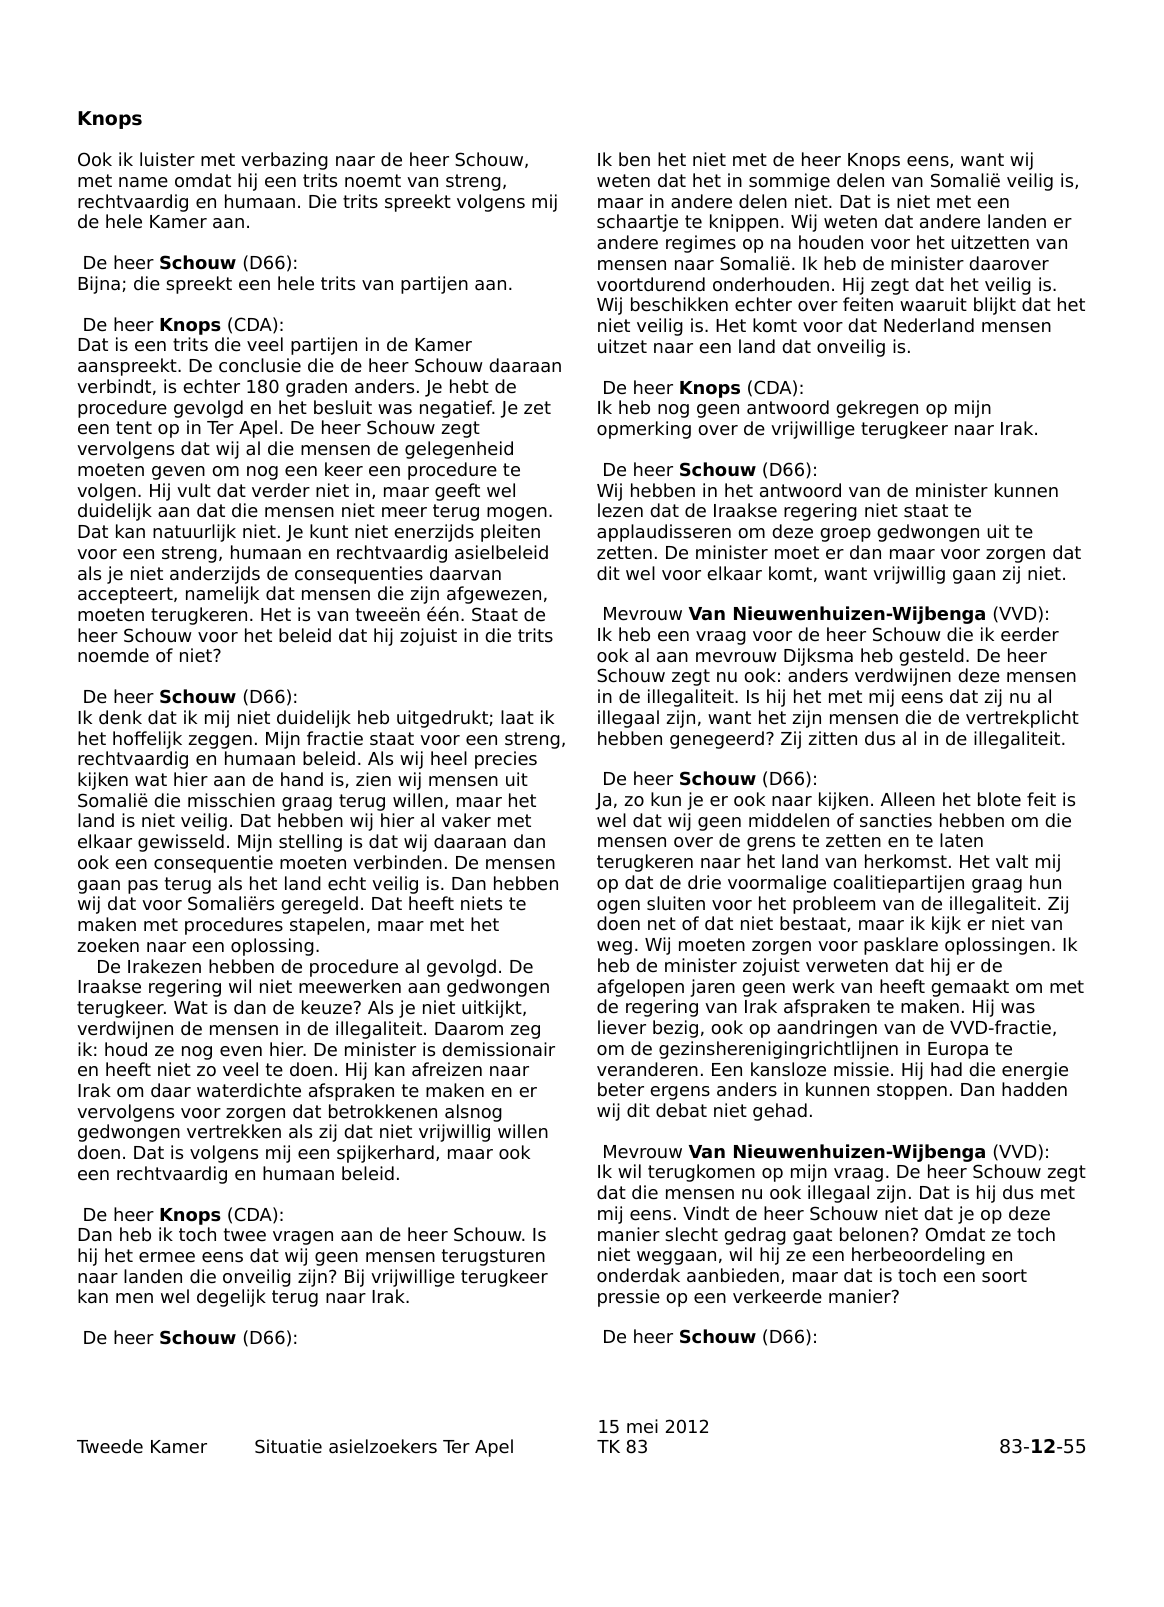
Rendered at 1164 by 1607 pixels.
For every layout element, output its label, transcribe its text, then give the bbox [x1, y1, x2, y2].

text De heer Schouw (D66): [77, 253, 567, 274]
text Dan heb ik toch twee vragen aan de heer Schouw. Is hij het ermee eens dat wij geen mensen terugsturen naar landen die onveilig zijn? Bij vrijwillige terugkeer kan men wel degelijk terug naar Irak. [77, 1225, 567, 1308]
text De heer Schouw (D66): [77, 687, 567, 708]
text De heer Schouw (D66): [596, 460, 1087, 480]
text De heer Knops (CDA): [77, 314, 567, 335]
text Ook ik luister met verbazing naar de heer Schouw, met name omdat hij een trits noemt van streng, rechtvaardig en humaan. Die trits spreekt volgens mij de hele Kamer aan. [77, 150, 567, 233]
text De heer Schouw (D66): [596, 769, 1087, 790]
text De heer Knops (CDA): [77, 1204, 567, 1225]
text De Irakezen hebben de procedure al gevolgd. De Iraakse regering wil niet meewerken aan gedwongen terugkeer. Wat is dan de keuze? Als je niet uitkijkt, verdwijnen de mensen in de illegaliteit. Daarom zeg ik: houd ze nog even hier. De minister is demissionair en heeft niet zo veel te doen. Hij kan afreizen naar Irak om daar waterdichte afspraken te maken en er vervolgens voor zorgen dat betrokkenen alsnog gedwongen vertrekken als zij dat niet vrijwillig willen doen. Dat is volgens mij een spijkerhard, maar ook een rechtvaardig en humaan beleid. [77, 956, 567, 1184]
text Ik ben het niet met de heer Knops eens, want wij weten dat het in sommige delen van Somalië veilig is, maar in andere delen niet. Dat is niet met een schaartje te knippen. Wij weten dat andere landen er andere regimes op na houden voor het uitzetten van mensen naar Somalië. Ik heb de minister daarover voortdurend onderhouden. Hij zegt dat het veilig is. Wij beschikken echter over feiten waaruit blijkt dat het niet veilig is. Het komt voor dat Nederland mensen uitzet naar een land dat onveilig is. [596, 150, 1087, 357]
text Dat is een trits die veel partijen in de Kamer aanspreekt. De conclusie die de heer Schouw daaraan verbindt, is echter 180 graden anders. Je hebt de procedure gevolgd en het besluit was negatief. Je zet een tent op in Ter Apel. De heer Schouw zegt vervolgens dat wij al die mensen de gelegenheid moeten geven om nog een keer een procedure te volgen. Hij vult dat verder niet in, maar geeft wel duidelijk aan dat die mensen niet meer terug mogen. Dat kan natuurlijk niet. Je kunt niet enerzijds pleiten voor een streng, humaan en rechtvaardig asielbeleid als je niet anderzijds de consequenties daarvan accepteert, namelijk dat mensen die zijn afgewezen, moeten terugkeren. Het is van tweeën één. Staat de heer Schouw voor het beleid dat hij zojuist in die trits noemde of niet? [77, 335, 567, 667]
text Ik heb een vraag voor de heer Schouw die ik eerder ook al aan mevrouw Dijksma heb gesteld. De heer Schouw zegt nu ook: anders verdwijnen deze mensen in de illegaliteit. Is hij het met mij eens dat zij nu al illegaal zijn, want het zijn mensen die de vertrekplicht hebben genegeerd? Zij zitten dus al in de illegaliteit. [596, 625, 1087, 749]
text De heer Schouw (D66): [596, 1327, 1087, 1348]
text Bijna; die spreekt een hele trits van partijen aan. [77, 274, 567, 294]
text Mevrouw Van Nieuwenhuizen-Wijbenga (VVD): [596, 604, 1087, 625]
text Ja, zo kun je er ook naar kijken. Alleen het blote feit is wel dat wij geen middelen of sancties hebben om die mensen over de grens te zetten en te laten terugkeren naar het land van herkomst. Het valt mij op dat de drie voormalige coalitiepartijen graag hun ogen sluiten voor het probleem van de illegaliteit. Zij doen net of dat niet bestaat, maar ik kijk er niet van weg. Wij moeten zorgen voor pasklare oplossingen. Ik heb de minister zojuist verweten dat hij er de afgelopen jaren geen werk van heeft gemaakt om met de regering van Irak afspraken te maken. Hij was liever bezig, ook op aandringen van de VVD-fractie, om de gezinsherenigingrichtlijnen in Europa te veranderen. Een kansloze missie. Hij had die energie beter ergens anders in kunnen stoppen. Dan hadden wij dit debat niet gehad. [596, 790, 1087, 1122]
text De heer Schouw (D66): [77, 1328, 567, 1349]
text Wij hebben in het antwoord van de minister kunnen lezen dat de Iraakse regering niet staat te applaudisseren om deze groep gedwongen uit te zetten. De minister moet er dan maar voor zorgen dat dit wel voor elkaar komt, want vrijwillig gaan zij niet. [596, 480, 1087, 584]
text De heer Knops (CDA): [596, 377, 1087, 398]
text Ik wil terugkomen op mijn vraag. De heer Schouw zegt dat die mensen nu ook illegaal zijn. Dat is hij dus met mij eens. Vindt de heer Schouw niet dat je op deze manier slecht gedrag gaat belonen? Omdat ze toch niet weggaan, wil hij ze een herbeoordeling en onderdak aanbieden, maar dat is toch een soort pressie op een verkeerde manier? [596, 1162, 1087, 1307]
text Ik denk dat ik mij niet duidelijk heb uitgedrukt; laat ik het hoffelijk zeggen. Mijn fractie staat voor een streng, rechtvaardig en humaan beleid. Als wij heel precies kijken wat hier aan de hand is, zien wij mensen uit Somalië die misschien graag terug willen, maar het land is niet veilig. Dat hebben wij hier al vaker met elkaar gewisseld. Mijn stelling is dat wij daaraan dan ook een consequentie moeten verbinden. De mensen gaan pas terug als het land echt veilig is. Dan hebben wij dat voor Somaliërs geregeld. Dat heeft niets te maken met procedures stapelen, maar met het zoeken naar een oplossing. [77, 708, 567, 956]
text Ik heb nog geen antwoord gekregen op mijn opmerking over de vrijwillige terugkeer naar Irak. [596, 398, 1087, 440]
text Mevrouw Van Nieuwenhuizen-Wijbenga (VVD): [596, 1142, 1087, 1162]
